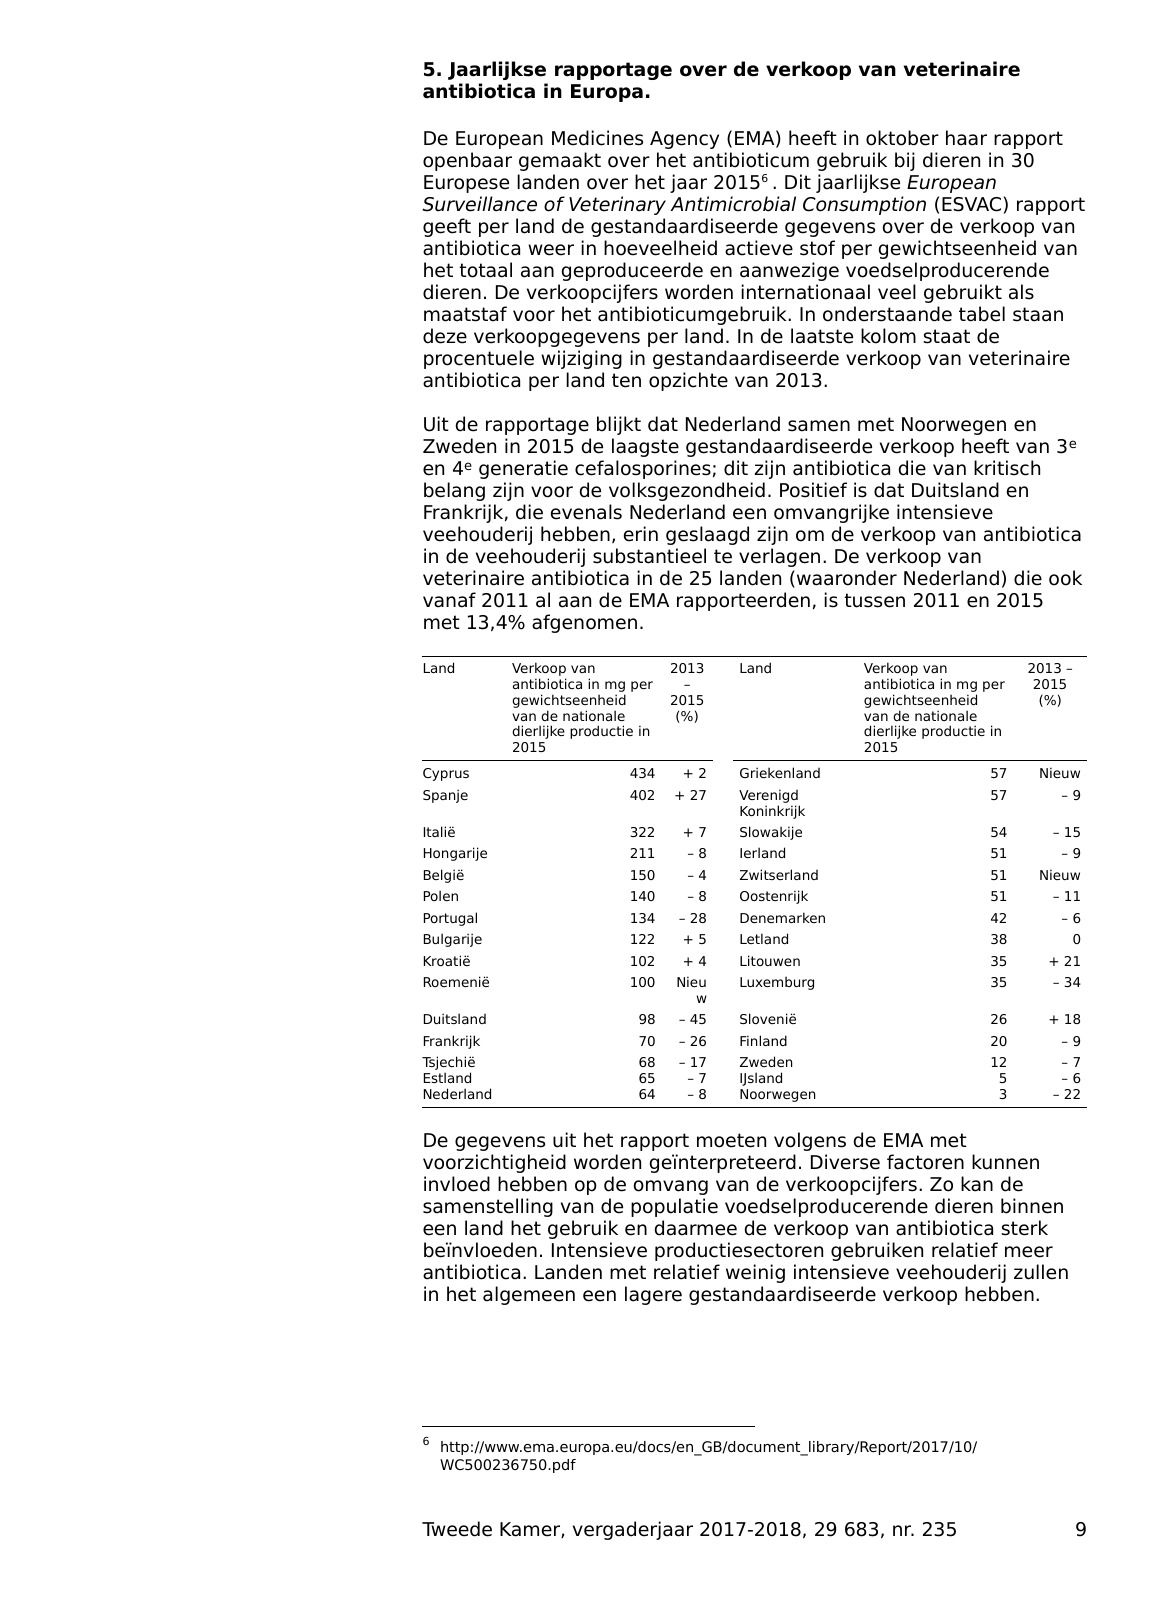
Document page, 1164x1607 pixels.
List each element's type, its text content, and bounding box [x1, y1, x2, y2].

table_cell – 7 [661, 1071, 713, 1087]
table_cell Zwitserland [733, 862, 858, 883]
table_cell Nieuw [661, 969, 713, 1006]
table_cell – 11 [1013, 884, 1087, 905]
table_cell Slovenië [733, 1006, 858, 1028]
table_cell – 6 [1013, 1071, 1087, 1087]
text De gegevens uit het rapport moeten volgens de EMA met voorzichtigheid worden geïnterpreteerd. Diverse factoren kunnen invloed hebben op de omvang van de verkoopcijfers. Zo kan de samenstelling van de populatie voedselproducerende dieren binnen een land het gebruik en daarmee de verkoop van antibiotica sterk beïnvloeden. Intensieve productiesectoren gebruiken relatief meer antibiotica. Landen met relatief weinig intensieve veehouderij zullen in het algemeen een lagere gestandaardiseerde verkoop hebben. [422, 1130, 1087, 1306]
table_cell Griekenland [733, 761, 858, 782]
table_cell Kroatië [422, 948, 506, 969]
text De European Medicines Agency (EMA) heeft in oktober haar rapport openbaar gemaakt over het antibioticum gebruik bij dieren in 30 Europese landen over het jaar 2015. Dit jaarlijkse European Surveillance of Veterinary Antimicrobial Consumption (ESVAC) rapport geeft per land de gestandaardiseerde gegevens over de verkoop van antibiotica weer in hoeveelheid actieve stof per gewichtseenheid van het totaal aan geproduceerde en aanwezige voedselproducerende dieren. De verkoopcijfers worden internationaal veel gebruikt als maatstaf voor het antibioticumgebruik. In onderstaande tabel staan deze verkoopgegevens per land. In de laatste kolom staat de procentuele wijziging in gestandaardiseerde verkoop van veterinaire antibiotica per land ten opzichte van 2013. [422, 128, 1087, 392]
table_cell 434 [506, 761, 661, 782]
table_cell – 9 [1013, 782, 1087, 819]
table_cell Spanje [422, 782, 506, 819]
table_cell – 7 [1013, 1049, 1087, 1071]
table_cell 38 [858, 926, 1013, 948]
table_cell 26 [858, 1006, 1013, 1028]
table_cell – 26 [661, 1028, 713, 1049]
table_cell Litouwen [733, 948, 858, 969]
text http://www.ema.europa.eu/docs/en_GB/document_library/Report/2017/10/WC500236750.pdf [422, 1435, 1087, 1474]
table_cell + 7 [661, 819, 713, 841]
table_cell Ierland [733, 841, 858, 862]
table_cell Roemenië [422, 969, 506, 1006]
table_header 2013 – 2015 (%) [1013, 657, 1087, 760]
table_cell 140 [506, 884, 661, 905]
table_cell Zweden [733, 1049, 858, 1071]
table_cell IJsland [733, 1071, 858, 1087]
table_cell 68 [506, 1049, 661, 1071]
table_cell Verenigd Koninkrijk [733, 782, 858, 819]
table_cell 122 [506, 926, 661, 948]
table_cell 150 [506, 862, 661, 883]
table_cell 211 [506, 841, 661, 862]
table_cell 54 [858, 819, 1013, 841]
table_cell 57 [858, 782, 1013, 819]
table_cell 322 [506, 819, 661, 841]
table_cell + 27 [661, 782, 713, 819]
table_cell Polen [422, 884, 506, 905]
table_cell + 18 [1013, 1006, 1087, 1028]
table_cell 98 [506, 1006, 661, 1028]
table_cell + 21 [1013, 948, 1087, 969]
table_cell 100 [506, 969, 661, 1006]
table_cell Frankrijk [422, 1028, 506, 1049]
table_cell Letland [733, 926, 858, 948]
table_cell Nieuw [1013, 761, 1087, 782]
table_cell 42 [858, 905, 1013, 926]
table_cell Nederland [422, 1087, 506, 1107]
table_cell – 22 [1013, 1087, 1087, 1107]
text Uit de rapportage blijkt dat Nederland samen met Noorwegen en Zweden in 2015 de laagste gestandaardiseerde verkoop heeft van 3e en 4e generatie cefalosporines; dit zijn antibiotica die van kritisch belang zijn voor de volksgezondheid. Positief is dat Duitsland en Frankrijk, die evenals Nederland een omvangrijke intensieve veehouderij hebben, erin geslaagd zijn om de verkoop van antibiotica in de veehouderij substantieel te verlagen. De verkoop van veterinaire antibiotica in de 25 landen (waaronder Nederland) die ook vanaf 2011 al aan de EMA rapporteerden, is tussen 2011 en 2015 met 13,4% afgenomen. [422, 414, 1087, 634]
table_header Verkoop van antibiotica in mg per gewichtseenheid van de nationale dierlijke productie in 2015 [506, 657, 661, 760]
table_cell 5 [858, 1071, 1013, 1087]
table_cell – 45 [661, 1006, 713, 1028]
table_cell – 9 [1013, 841, 1087, 862]
table_cell – 15 [1013, 819, 1087, 841]
table_cell Italië [422, 819, 506, 841]
table_cell Portugal [422, 905, 506, 926]
table_cell 134 [506, 905, 661, 926]
table_cell Finland [733, 1028, 858, 1049]
table_cell + 2 [661, 761, 713, 782]
table_cell Denemarken [733, 905, 858, 926]
table_cell Luxemburg [733, 969, 858, 1006]
table_cell – 17 [661, 1049, 713, 1071]
subtitle 5. Jaarlijkse rapportage over de verkoop van veterinaire antibiotica in Europa. [422, 59, 1087, 103]
table_cell 51 [858, 841, 1013, 862]
table_header Verkoop van antibiotica in mg per gewichtseenheid van de nationale dierlijke productie in 2015 [858, 657, 1013, 760]
table_header Land [733, 657, 858, 760]
table_cell 0 [1013, 926, 1087, 948]
table_cell 402 [506, 782, 661, 819]
table_cell 57 [858, 761, 1013, 782]
table_cell Cyprus [422, 761, 506, 782]
table_cell Nieuw [1013, 862, 1087, 883]
table_cell 12 [858, 1049, 1013, 1071]
table_cell 35 [858, 948, 1013, 969]
table_cell Slowakije [733, 819, 858, 841]
table_cell – 34 [1013, 969, 1087, 1006]
table_cell 51 [858, 862, 1013, 883]
table_cell Noorwegen [733, 1087, 858, 1107]
table_cell – 8 [661, 841, 713, 862]
table_cell – 9 [1013, 1028, 1087, 1049]
table_cell Duitsland [422, 1006, 506, 1028]
table_cell 102 [506, 948, 661, 969]
table_header Land [422, 657, 506, 760]
table_cell België [422, 862, 506, 883]
table_cell Hongarije [422, 841, 506, 862]
table_cell – 8 [661, 884, 713, 905]
table_cell [713, 1087, 733, 1107]
table_cell Estland [422, 1071, 506, 1087]
table_cell 70 [506, 1028, 661, 1049]
table_header 2013 – 2015 (%) [661, 657, 713, 760]
table_cell Oostenrijk [733, 884, 858, 905]
table_header [713, 657, 733, 1071]
table_cell – 4 [661, 862, 713, 883]
table_cell 35 [858, 969, 1013, 1006]
table_cell + 5 [661, 926, 713, 948]
table_cell – 6 [1013, 905, 1087, 926]
table_cell 3 [858, 1087, 1013, 1107]
table_cell [713, 1071, 733, 1087]
table_cell 64 [506, 1087, 661, 1107]
table_cell 65 [506, 1071, 661, 1087]
table_cell Tsjechië [422, 1049, 506, 1071]
table_cell + 4 [661, 948, 713, 969]
table_cell – 8 [661, 1087, 713, 1107]
table_cell 51 [858, 884, 1013, 905]
table_cell – 28 [661, 905, 713, 926]
table_cell Bulgarije [422, 926, 506, 948]
table_cell 20 [858, 1028, 1013, 1049]
